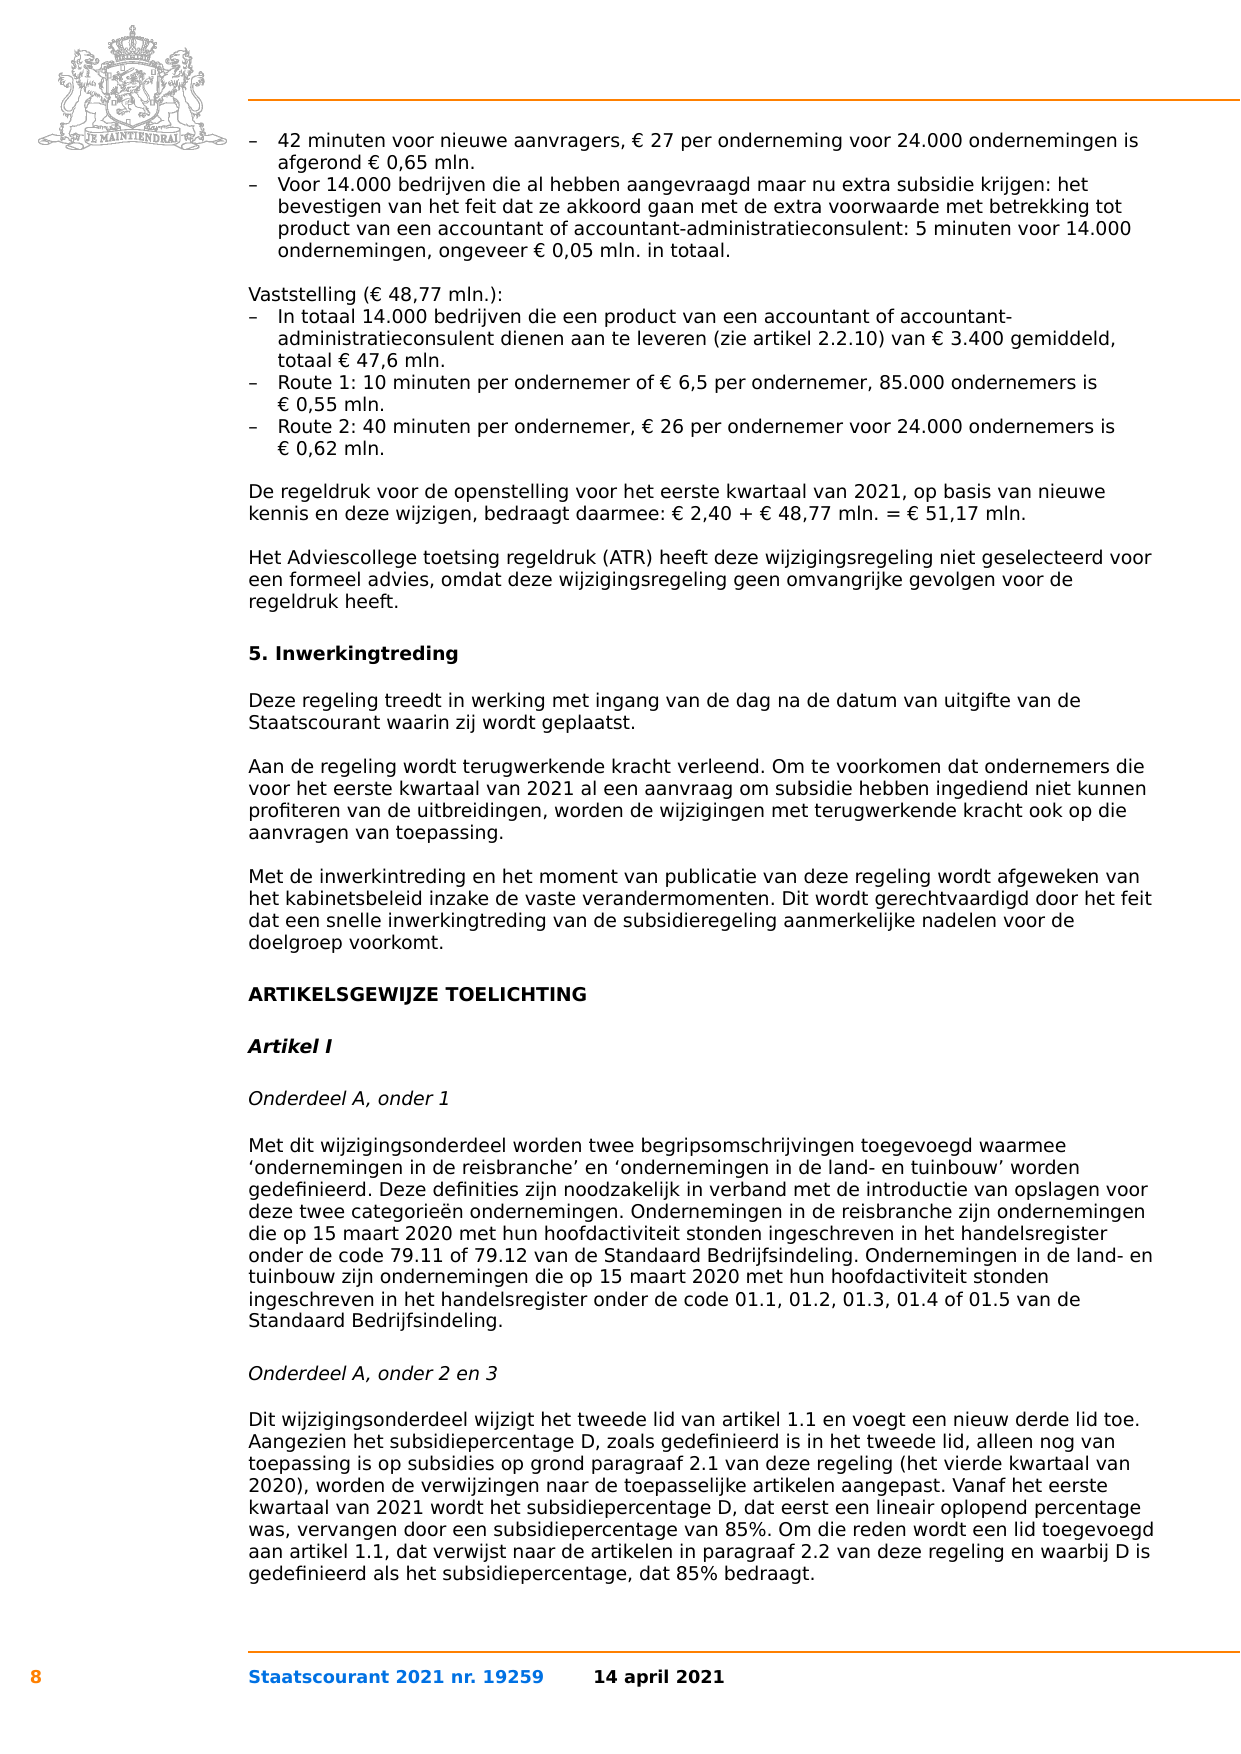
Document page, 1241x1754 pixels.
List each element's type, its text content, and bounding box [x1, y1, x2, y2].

text – 42 minuten voor nieuwe aanvragers, € 27 per onderneming voor 24.000 ondernemingen is afgerond € 0,65 mln. [248, 130, 1163, 174]
text Dit wijzigingsonderdeel wijzigt het tweede lid van artikel 1.1 en voegt een nieuw derde lid toe. Aangezien het subsidiepercentage D, zoals gedefinieerd is in het tweede lid, alleen nog van toepassing is op subsidies op grond paragraaf 2.1 van deze regeling (het vierde kwartaal van 2020), worden de verwijzingen naar de toepasselijke artikelen aangepast. Vanaf het eerste kwartaal van 2021 wordt het subsidiepercentage D, dat eerst een lineair oplopend percentage was, vervangen door een subsidiepercentage van 85%. Om die reden wordt een lid toegevoegd aan artikel 1.1, dat verwijst naar de artikelen in paragraaf 2.2 van deze regeling en waarbij D is gedefinieerd als het subsidiepercentage, dat 85% bedraagt. [248, 1409, 1163, 1585]
text – Route 1: 10 minuten per ondernemer of € 6,5 per ondernemer, 85.000 ondernemers is € 0,55 mln. [248, 372, 1163, 416]
text Met de inwerkintreding en het moment van publicatie van deze regeling wordt afgeweken van het kabinetsbeleid inzake de vaste verandermomenten. Dit wordt gerechtvaardigd door het feit dat een snelle inwerkingtreding van de subsidieregeling aanmerkelijke nadelen voor de doelgroep voorkomt. [248, 866, 1163, 954]
text Deze regeling treedt in werking met ingang van de dag na de datum van uitgifte van de Staatscourant waarin zij wordt geplaatst. [248, 690, 1163, 734]
subtitle Onderdeel A, onder 1 [248, 1088, 1163, 1109]
text Vaststelling (€ 48,77 mln.): [248, 284, 1163, 306]
subtitle ARTIKELSGEWIJZE TOELICHTING [248, 984, 1163, 1006]
subtitle Onderdeel A, onder 2 en 3 [248, 1362, 1163, 1384]
text Met dit wijzigingsonderdeel worden twee begripsomschrijvingen toegevoegd waarmee ‘ondernemingen in de reisbranche’ en ‘ondernemingen in de land- en tuinbouw’ worden gedefinieerd. Deze definities zijn noodzakelijk in verband met de introductie van opslagen voor deze twee categorieën ondernemingen. Ondernemingen in de reisbranche zijn ondernemingen die op 15 maart 2020 met hun hoofdactiviteit stonden ingeschreven in het handelsregister onder de code 79.11 of 79.12 van de Standaard Bedrijfsindeling. Ondernemingen in de land- en tuinbouw zijn ondernemingen die op 15 maart 2020 met hun hoofdactiviteit stonden ingeschreven in het handelsregister onder de code 01.1, 01.2, 01.3, 01.4 of 01.5 van de Standaard Bedrijfsindeling. [248, 1134, 1163, 1332]
picture [38, 25, 227, 150]
text – Voor 14.000 bedrijven die al hebben aangevraagd maar nu extra subsidie krijgen: het bevestigen van het feit dat ze akkoord gaan met de extra voorwaarde met betrekking tot product van een accountant of accountant-administratieconsulent: 5 minuten voor 14.000 ondernemingen, ongeveer € 0,05 mln. in totaal. [248, 174, 1163, 262]
text Aan de regeling wordt terugwerkende kracht verleend. Om te voorkomen dat ondernemers die voor het eerste kwartaal van 2021 al een aanvraag om subsidie hebben ingediend niet kunnen profiteren van de uitbreidingen, worden de wijzigingen met terugwerkende kracht ook op die aanvragen van toepassing. [248, 756, 1163, 844]
text Het Adviescollege toetsing regeldruk (ATR) heeft deze wijzigingsregeling niet geselecteerd voor een formeel advies, omdat deze wijzigingsregeling geen omvangrijke gevolgen voor de regeldruk heeft. [248, 547, 1163, 613]
subtitle Artikel I [248, 1036, 1163, 1058]
text – In totaal 14.000 bedrijven die een product van een accountant of accountant-administratieconsulent dienen aan te leveren (zie artikel 2.2.10) van € 3.400 gemiddeld, totaal € 47,6 mln. [248, 306, 1163, 372]
text De regeldruk voor de openstelling voor het eerste kwartaal van 2021, op basis van nieuwe kennis en deze wijzigen, bedraagt daarmee: € 2,40 + € 48,77 mln. = € 51,17 mln. [248, 481, 1163, 525]
text – Route 2: 40 minuten per ondernemer, € 26 per ondernemer voor 24.000 ondernemers is € 0,62 mln. [248, 416, 1163, 459]
subtitle 5. Inwerkingtreding [248, 643, 1163, 665]
